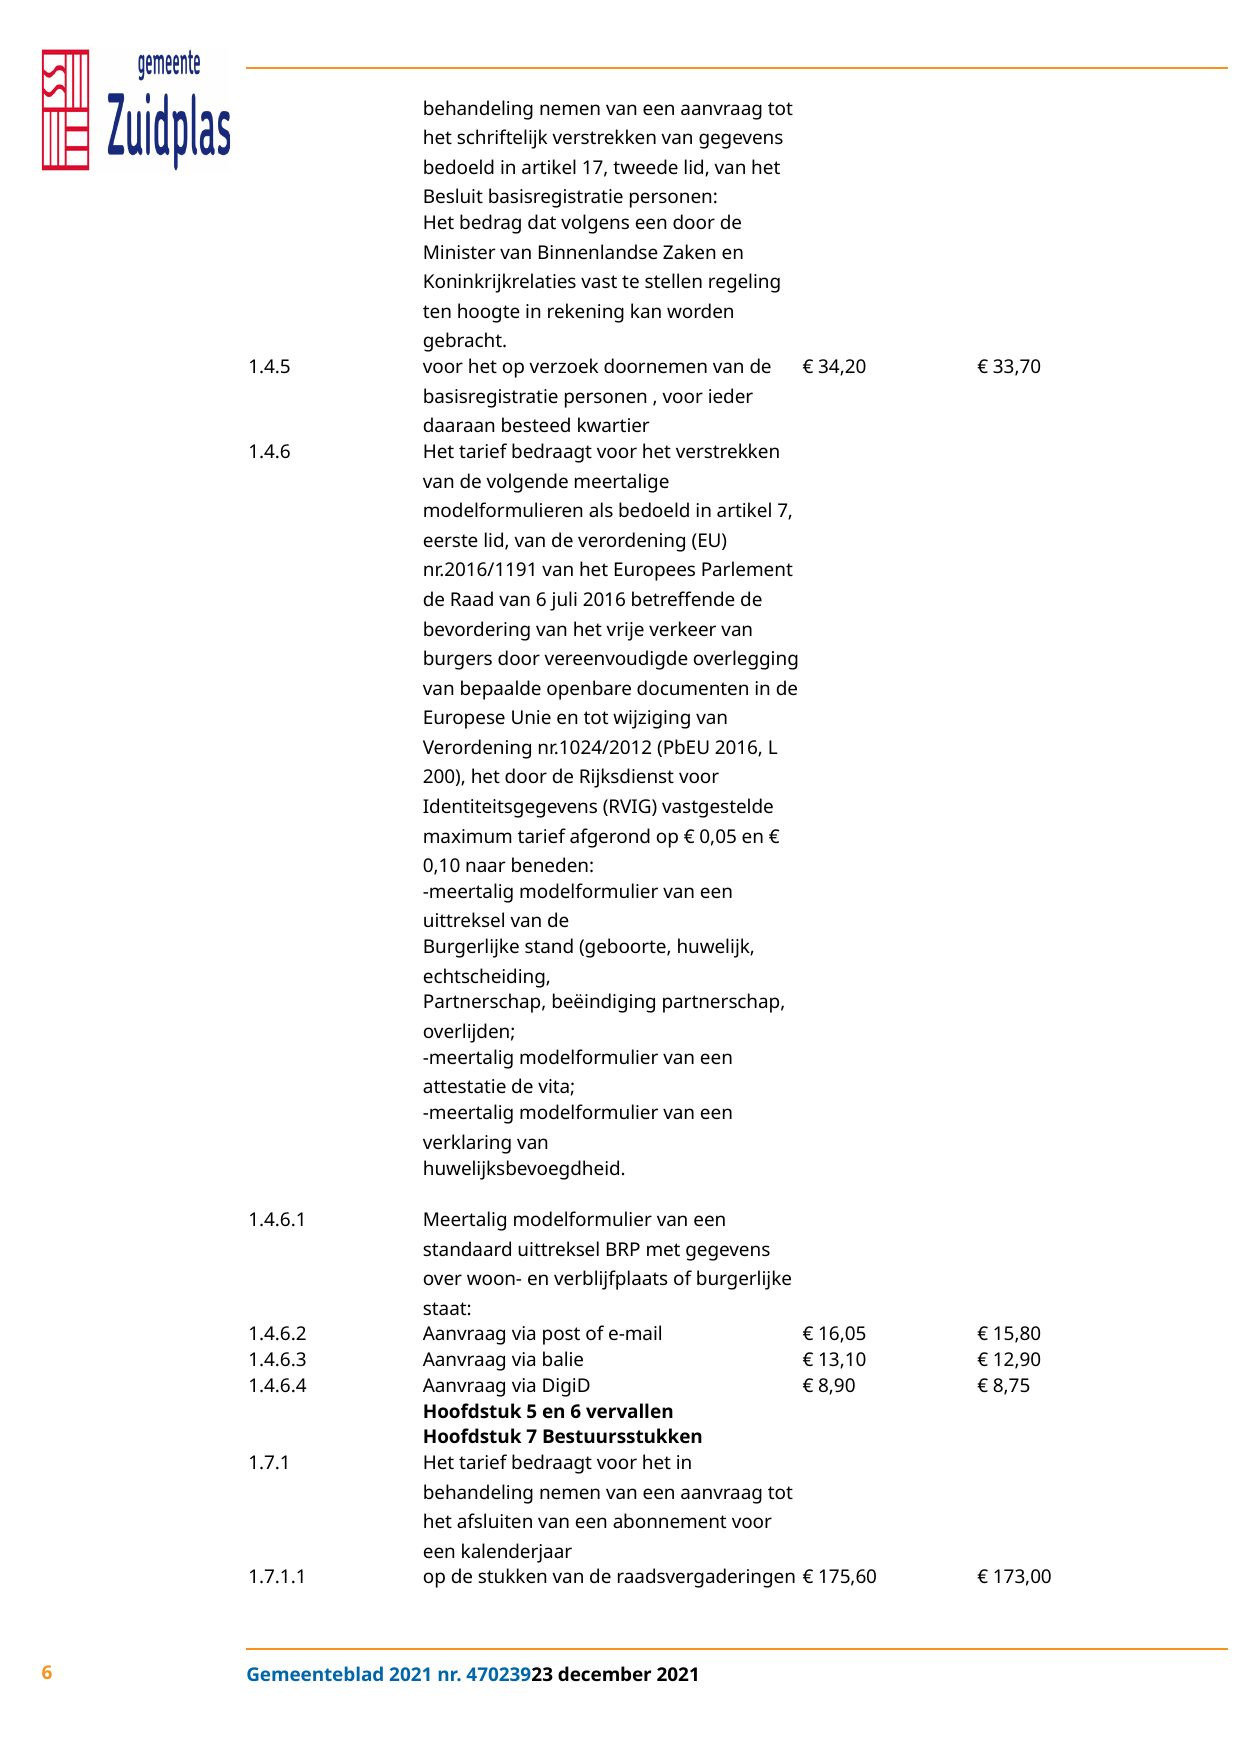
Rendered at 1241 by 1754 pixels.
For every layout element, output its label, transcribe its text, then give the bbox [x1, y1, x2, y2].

table_cell [977, 95, 1152, 209]
table_cell € 34,20 [802, 353, 977, 438]
table_cell [248, 1398, 423, 1423]
table_cell [802, 95, 977, 209]
table_cell [977, 1155, 1152, 1180]
table_cell Het tarief bedraagt voor het in behandeling nemen van een aanvraag tot het afsluiten van een abonnement voor een kalenderjaar [423, 1449, 802, 1564]
table_cell [802, 1099, 977, 1155]
table_cell 1.7.1.1 [248, 1564, 423, 1589]
table_cell [977, 989, 1152, 1044]
table_cell [802, 1424, 977, 1449]
table_cell Hoofdstuk 7 Bestuursstukken [423, 1424, 802, 1449]
table_cell [977, 209, 1152, 353]
table_cell huwelijksbevoegdheid. [423, 1155, 802, 1180]
table_cell [977, 438, 1152, 878]
table_cell Aanvraag via balie [423, 1346, 802, 1372]
table_cell [802, 209, 977, 353]
table_cell 1.4.6 [248, 438, 423, 878]
table_cell [248, 1044, 423, 1099]
table_cell [248, 1180, 423, 1206]
table_cell [977, 1180, 1152, 1206]
table_cell [248, 934, 423, 989]
table_cell 1.4.6.2 [248, 1321, 423, 1346]
table_cell [802, 1155, 977, 1180]
table_cell [977, 934, 1152, 989]
table_cell op de stukken van de raadsvergaderingen [423, 1564, 802, 1589]
table_cell -meertalig modelformulier van een verklaring van [423, 1099, 802, 1155]
table_cell [977, 878, 1152, 933]
table_cell [802, 1449, 977, 1564]
table_cell Het tarief bedraagt voor het verstrekken van de volgende meertalige modelformulieren als bedoeld in artikel 7, eerste lid, van de verordening (EU) nr.2016/1191 van het Europees Parlement de Raad van 6 juli 2016 betreffende de bevordering van het vrije verkeer van burgers door vereenvoudigde overlegging van bepaalde openbare documenten in de Europese Unie en tot wijziging van Verordening nr.1024/2012 (PbEU 2016, L 200), het door de Rijksdienst voor Identiteitsgegevens (RVIG) vastgestelde maximum tarief afgerond op € 0,05 en € 0,10 naar beneden: [423, 438, 802, 878]
table_cell [977, 1424, 1152, 1449]
table_cell [802, 1180, 977, 1206]
table_cell [248, 209, 423, 353]
table_cell behandeling nemen van een aanvraag tot het schriftelijk verstrekken van gegevens bedoeld in artikel 17, tweede lid, van het Besluit basisregistratie personen: [423, 95, 802, 209]
table_cell € 33,70 [977, 353, 1152, 438]
table_cell Hoofdstuk 5 en 6 vervallen [423, 1398, 802, 1423]
table_cell -meertalig modelformulier van een attestatie de vita; [423, 1044, 802, 1099]
table_cell [977, 1449, 1152, 1564]
table_cell [248, 95, 423, 209]
table_cell [802, 934, 977, 989]
table_cell [977, 1099, 1152, 1155]
table_cell € 15,80 [977, 1321, 1152, 1346]
table_cell [977, 1398, 1152, 1423]
table_cell 1.7.1 [248, 1449, 423, 1564]
table_cell -meertalig modelformulier van een uittreksel van de [423, 878, 802, 933]
table_cell [802, 878, 977, 933]
table_cell [423, 1180, 802, 1206]
table_cell [977, 1206, 1152, 1321]
table_cell [802, 1206, 977, 1321]
table_cell Partnerschap, beëindiging partnerschap, overlijden; [423, 989, 802, 1044]
table_cell voor het op verzoek doornemen van de basisregistratie personen , voor ieder daaraan besteed kwartier [423, 353, 802, 438]
table_cell € 12,90 [977, 1346, 1152, 1372]
table_cell Meertalig modelformulier van een standaard uittreksel BRP met gegevens over woon- en verblijfplaats of burgerlijke staat: [423, 1206, 802, 1321]
table_cell [248, 878, 423, 933]
table_cell [977, 1044, 1152, 1099]
table_cell [802, 1398, 977, 1423]
table_cell Burgerlijke stand (geboorte, huwelijk, echtscheiding, [423, 934, 802, 989]
table_cell Het bedrag dat volgens een door de Minister van Binnenlandse Zaken en Koninkrijkrelaties vast te stellen regeling ten hoogte in rekening kan worden gebracht. [423, 209, 802, 353]
table_cell [248, 989, 423, 1044]
table_cell 1.4.6.4 [248, 1372, 423, 1398]
table_cell [248, 1099, 423, 1155]
picture [41, 47, 231, 172]
table_cell [802, 989, 977, 1044]
table_cell € 175,60 [802, 1564, 977, 1589]
table_cell [802, 1044, 977, 1099]
table_cell 1.4.5 [248, 353, 423, 438]
table_cell € 8,90 [802, 1372, 977, 1398]
table_cell € 13,10 [802, 1346, 977, 1372]
table_cell [248, 1424, 423, 1449]
table_cell Aanvraag via DigiD [423, 1372, 802, 1398]
table_cell [248, 1155, 423, 1180]
table_cell Aanvraag via post of e-mail [423, 1321, 802, 1346]
table_cell € 8,75 [977, 1372, 1152, 1398]
table_cell 1.4.6.1 [248, 1206, 423, 1321]
table_cell [802, 438, 977, 878]
table_cell € 173,00 [977, 1564, 1152, 1589]
table_cell 1.4.6.3 [248, 1346, 423, 1372]
table_cell € 16,05 [802, 1321, 977, 1346]
